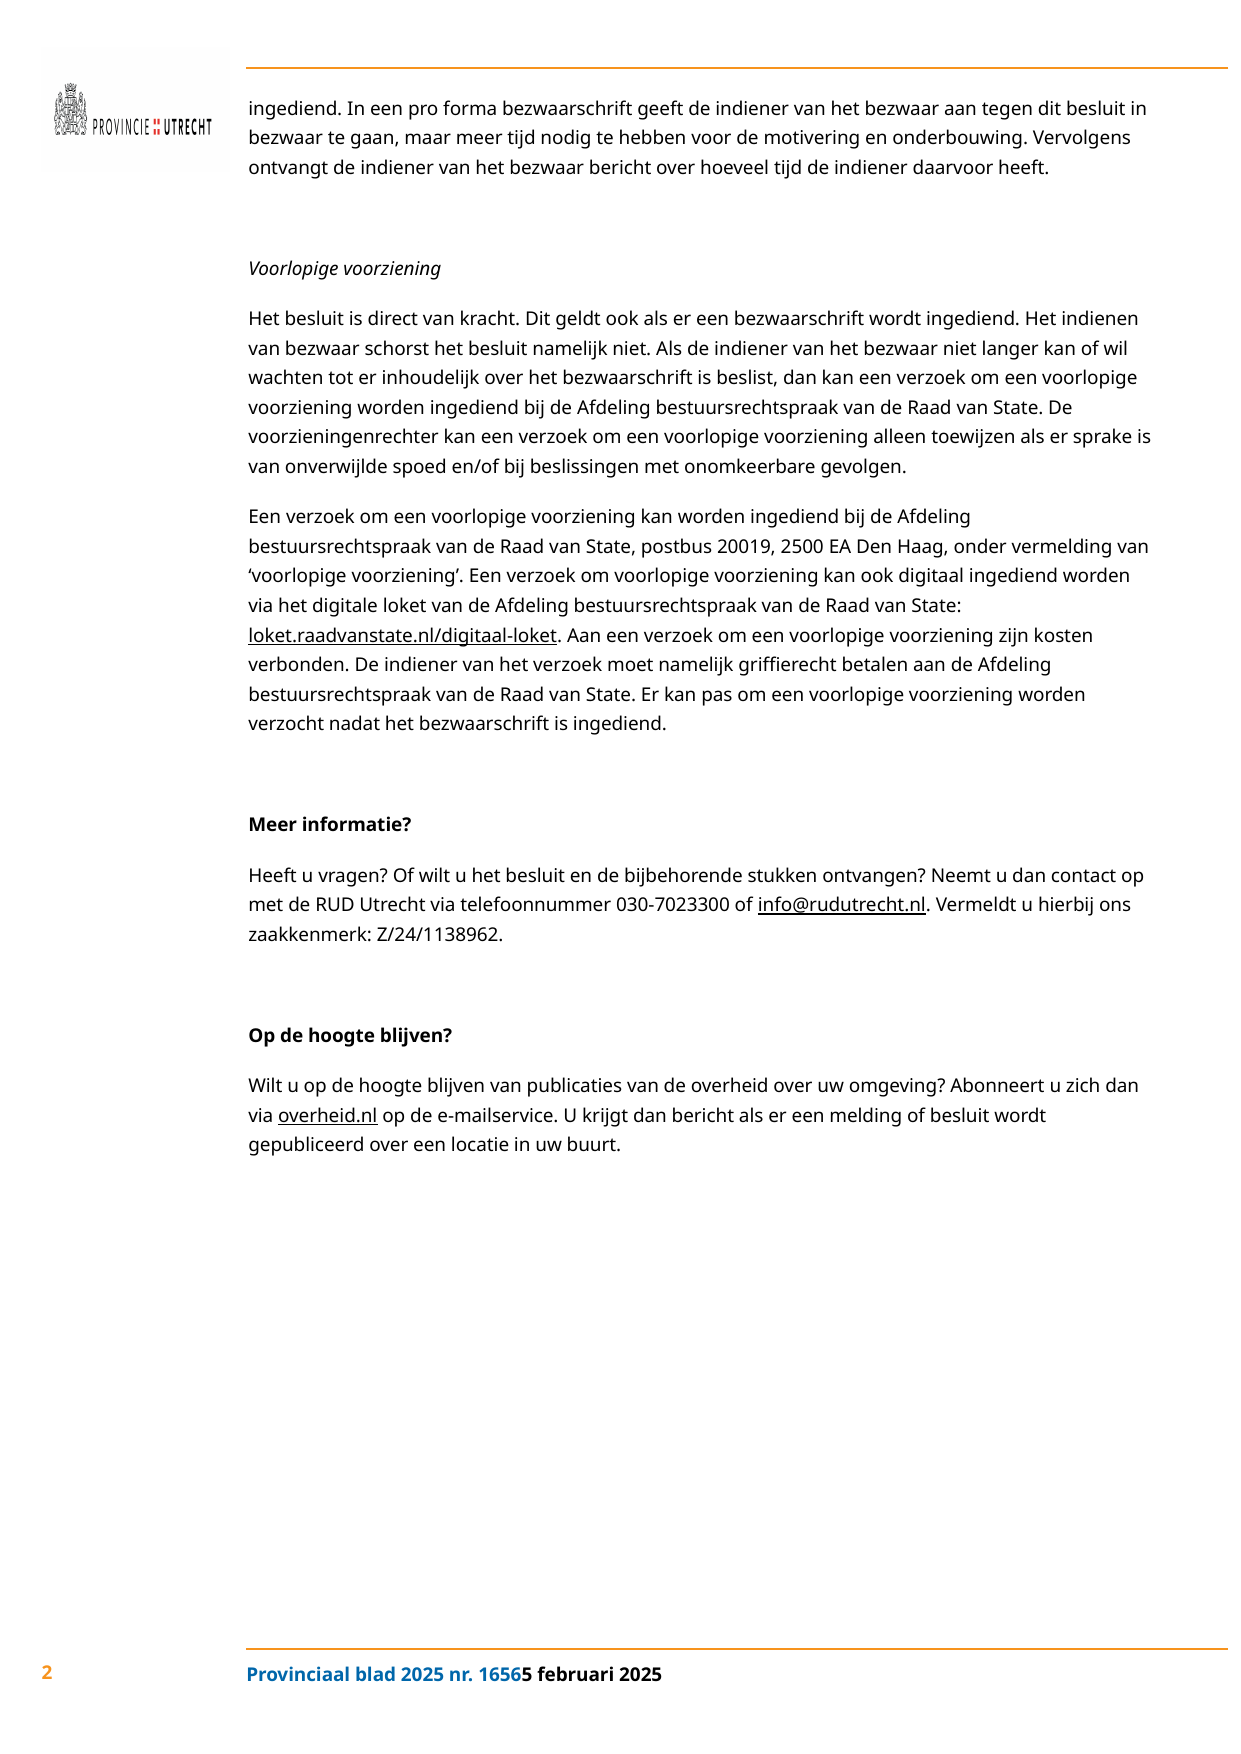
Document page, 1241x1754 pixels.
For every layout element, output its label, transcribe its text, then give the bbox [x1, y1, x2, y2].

text Wilt u op de hoogte blijven van publicaties van de overheid over uw omgeving? Abonneert u zich dan via overheid.nl op de e-mailservice. U krijgt dan bericht als er een melding of besluit wordt gepubliceerd over een locatie in uw buurt. [248, 1072, 1152, 1157]
text Voorlopige voorziening [248, 255, 1152, 281]
text ingediend. In een pro forma bezwaarschrift geeft de indiener van het bezwaar aan tegen dit besluit in bezwaar te gaan, maar meer tijd nodig te hebben voor de motivering en onderbouwing. Vervolgens ontvangt de indiener van het bezwaar bericht over hoeveel tijd de indiener daarvoor heeft. [248, 95, 1152, 180]
text Heeft u vragen? Of wilt u het besluit en de bijbehorende stukken ontvangen? Neemt u dan contact op met de RUD Utrecht via telefoonnummer 030-7023300 of info@rudutrecht.nl. Vermeldt u hierbij ons zaakkenmerk: Z/24/1138962. [248, 862, 1152, 947]
text Een verzoek om een voorlopige voorziening kan worden ingediend bij de Afdeling bestuursrechtspraak van de Raad van State, postbus 20019, 2500 EA Den Haag, onder vermelding van ‘voorlopige voorziening’. Een verzoek om voorlopige voorziening kan ook digitaal ingediend worden via het digitale loket van de Afdeling bestuursrechtspraak van de Raad van State: loket.raadvanstate.nl/digitaal-loket. Aan een verzoek om een voorlopige voorziening zijn kosten verbonden. De indiener van het verzoek moet namelijk griffierecht betalen aan de Afdeling bestuursrechtspraak van de Raad van State. Er kan pas om een voorlopige voorziening worden verzocht nadat het bezwaarschrift is ingediend. [248, 503, 1152, 736]
text Meer informatie? [248, 811, 1152, 837]
text Op de hoogte blijven? [248, 1022, 1152, 1048]
text Het besluit is direct van kracht. Dit geldt ook als er een bezwaarschrift wordt ingediend. Het indienen van bezwaar schorst het besluit namelijk niet. Als de indiener van het bezwaar niet langer kan of wil wachten tot er inhoudelijk over het bezwaarschrift is beslist, dan kan een verzoek om een voorlopige voorziening worden ingediend bij de Afdeling bestuursrechtspraak van de Raad van State. De voorzieningenrechter kan een verzoek om een voorlopige voorziening alleen toewijzen als er sprake is van onverwijlde spoed en/of bij beslissingen met onomkeerbare gevolgen. [248, 305, 1152, 479]
picture [41, 47, 231, 172]
